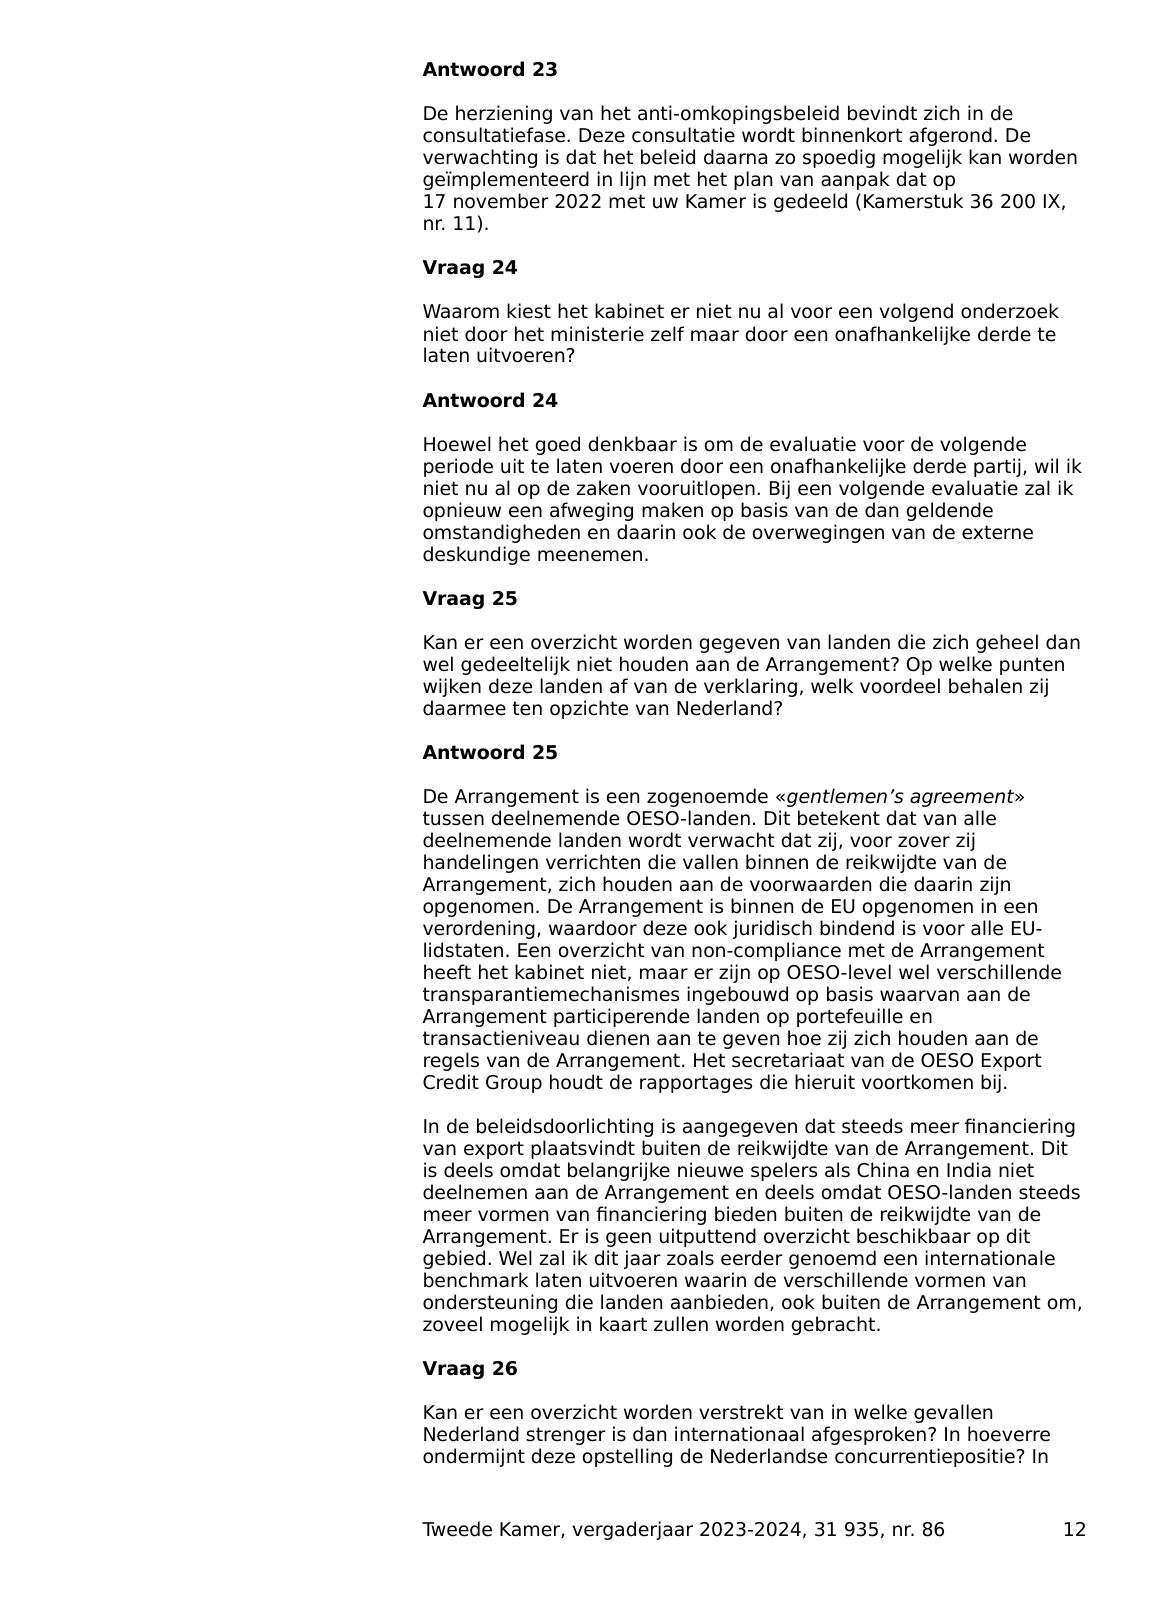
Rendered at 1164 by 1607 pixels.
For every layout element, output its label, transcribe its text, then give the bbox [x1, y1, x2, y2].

text In de beleidsdoorlichting is aangegeven dat steeds meer financiering van export plaatsvindt buiten de reikwijdte van de Arrangement. Dit is deels omdat belangrijke nieuwe spelers als China en India niet deelnemen aan de Arrangement en deels omdat OESO-landen steeds meer vormen van financiering bieden buiten de reikwijdte van de Arrangement. Er is geen uitputtend overzicht beschikbaar op dit gebied. Wel zal ik dit jaar zoals eerder genoemd een internationale benchmark laten uitvoeren waarin de verschillende vormen van ondersteuning die landen aanbieden, ook buiten de Arrangement om, zoveel mogelijk in kaart zullen worden gebracht. [422, 1116, 1087, 1336]
subtitle Antwoord 24 [422, 389, 1087, 412]
text Kan er een overzicht worden verstrekt van in welke gevallen Nederland strenger is dan internationaal afgesproken? In hoeverre ondermijnt deze opstelling de Nederlandse concurrentiepositie? In [422, 1402, 1087, 1468]
text De herziening van het anti-omkopingsbeleid bevindt zich in de consultatiefase. Deze consultatie wordt binnenkort afgerond. De verwachting is dat het beleid daarna zo spoedig mogelijk kan worden geïmplementeerd in lijn met het plan van aanpak dat op 17 november 2022 met uw Kamer is gedeeld (Kamerstuk 36 200 IX, nr. 11). [422, 103, 1087, 235]
text De Arrangement is een zogenoemde «gentlemen’s agreement» tussen deelnemende OESO-landen. Dit betekent dat van alle deelnemende landen wordt verwacht dat zij, voor zover zij handelingen verrichten die vallen binnen de reikwijdte van de Arrangement, zich houden aan de voorwaarden die daarin zijn opgenomen. De Arrangement is binnen de EU opgenomen in een verordening, waardoor deze ook juridisch bindend is voor alle EU-lidstaten. Een overzicht van non-compliance met de Arrangement heeft het kabinet niet, maar er zijn op OESO-level wel verschillende transparantiemechanismes ingebouwd op basis waarvan aan de Arrangement participerende landen op portefeuille en transactieniveau dienen aan te geven hoe zij zich houden aan de regels van de Arrangement. Het secretariaat van de OESO Export Credit Group houdt de rapportages die hieruit voortkomen bij. [422, 786, 1087, 1094]
subtitle Vraag 26 [422, 1358, 1087, 1380]
subtitle Antwoord 23 [422, 59, 1087, 81]
text Kan er een overzicht worden gegeven van landen die zich geheel dan wel gedeeltelijk niet houden aan de Arrangement? Op welke punten wijken deze landen af van de verklaring, welk voordeel behalen zij daarmee ten opzichte van Nederland? [422, 632, 1087, 720]
subtitle Vraag 25 [422, 588, 1087, 610]
text Hoewel het goed denkbaar is om de evaluatie voor de volgende periode uit te laten voeren door een onafhankelijke derde partij, wil ik niet nu al op de zaken vooruitlopen. Bij een volgende evaluatie zal ik opnieuw een afweging maken op basis van de dan geldende omstandigheden en daarin ook de overwegingen van de externe deskundige meenemen. [422, 434, 1087, 566]
subtitle Antwoord 25 [422, 742, 1087, 764]
text Waarom kiest het kabinet er niet nu al voor een volgend onderzoek niet door het ministerie zelf maar door een onafhankelijke derde te laten uitvoeren? [422, 301, 1087, 367]
subtitle Vraag 24 [422, 257, 1087, 279]
